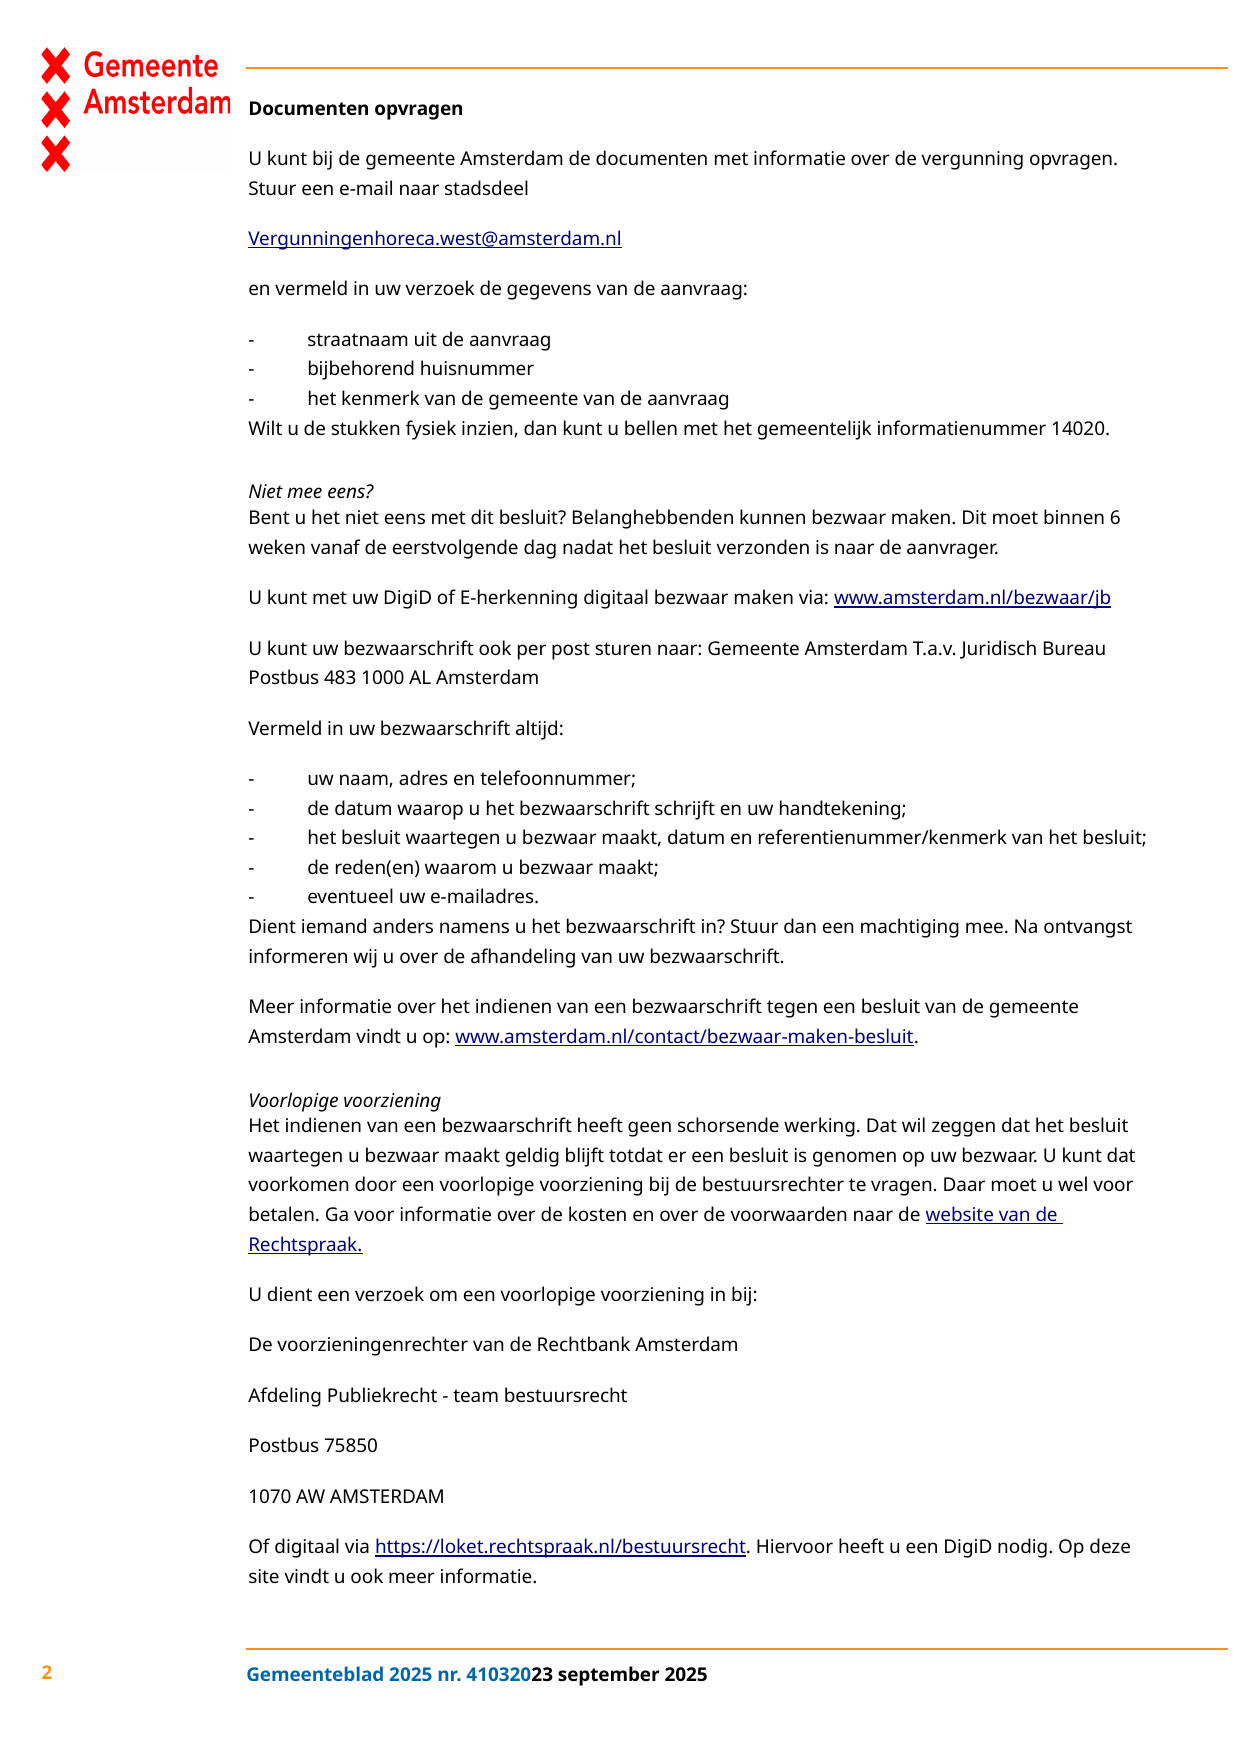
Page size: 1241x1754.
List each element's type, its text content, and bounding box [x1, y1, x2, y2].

text Bent u het niet eens met dit besluit? Belanghebbenden kunnen bezwaar maken. Dit moet binnen 6 weken vanaf de eerstvolgende dag nadat het besluit verzonden is naar de aanvrager. [248, 504, 1152, 560]
text Wilt u de stukken fysiek inzien, dan kunt u bellen met het gemeentelijk informatienummer 14020. [248, 415, 1152, 441]
list de reden(en) waarom u bezwaar maakt; [248, 854, 1152, 880]
text 1070 AW AMSTERDAM [248, 1483, 1152, 1509]
list straatnaam uit de aanvraag [248, 326, 1152, 352]
list bijbehorend huisnummer [248, 356, 1152, 381]
list eventueel uw e-mailadres. [248, 884, 1152, 909]
text De voorzieningenrechter van de Rechtbank Amsterdam [248, 1332, 1152, 1357]
text Vergunningenhoreca.west@amsterdam.nl [248, 225, 1152, 251]
text Het indienen van een bezwaarschrift heeft geen schorsende werking. Dat wil zeggen dat het besluit waartegen u bezwaar maakt geldig blijft totdat er een besluit is genomen op uw bezwaar. U kunt dat voorkomen door een voorlopige voorziening bij de bestuursrechter te vragen. Daar moet u wel voor betalen. Ga voor informatie over de kosten en over de voorwaarden naar de website van de Rechtspraak. [248, 1112, 1152, 1257]
text Afdeling Publiekrecht - team bestuursrecht [248, 1382, 1152, 1408]
text Dient iemand anders namens u het bezwaarschrift in? Stuur dan een machtiging mee. Na ontvangst informeren wij u over de afhandeling van uw bezwaarschrift. [248, 913, 1152, 968]
list de datum waarop u het bezwaarschrift schrijft en uw handtekening; [248, 795, 1152, 821]
text Vermeld in uw bezwaarschrift altijd: [248, 715, 1152, 741]
text U dient een verzoek om een voorlopige voorziening in bij: [248, 1281, 1152, 1307]
text U kunt uw bezwaarschrift ook per post sturen naar: Gemeente Amsterdam T.a.v. Juridisch Bureau Postbus 483 1000 AL Amsterdam [248, 635, 1152, 690]
text Voorlopige voorziening [248, 1087, 1152, 1112]
text en vermeld in uw verzoek de gegevens van de aanvraag: [248, 276, 1152, 301]
text Meer informatie over het indienen van een bezwaarschrift tegen een besluit van de gemeente Amsterdam vindt u op: www.amsterdam.nl/contact/bezwaar-maken-besluit. [248, 993, 1152, 1048]
text U kunt bij de gemeente Amsterdam de documenten met informatie over de vergunning opvragen. Stuur een e-mail naar stadsdeel [248, 145, 1152, 201]
text U kunt met uw DigiD of E-herkenning digitaal bezwaar maken via: www.amsterdam.nl/bezwaar/jb [248, 584, 1152, 610]
list het kenmerk van de gemeente van de aanvraag [248, 385, 1152, 411]
list uw naam, adres en telefoonnummer; [248, 765, 1152, 791]
text Of digitaal via https://loket.rechtspraak.nl/bestuursrecht. Hiervoor heeft u een DigiD nodig. Op deze site vindt u ook meer informatie. [248, 1533, 1152, 1589]
list het besluit waartegen u bezwaar maakt, datum en referentienummer/kenmerk van het besluit; [248, 824, 1152, 850]
text Postbus 75850 [248, 1432, 1152, 1458]
text Niet mee eens? [248, 479, 1152, 504]
text Documenten opvragen [248, 95, 1152, 121]
picture [41, 47, 231, 172]
